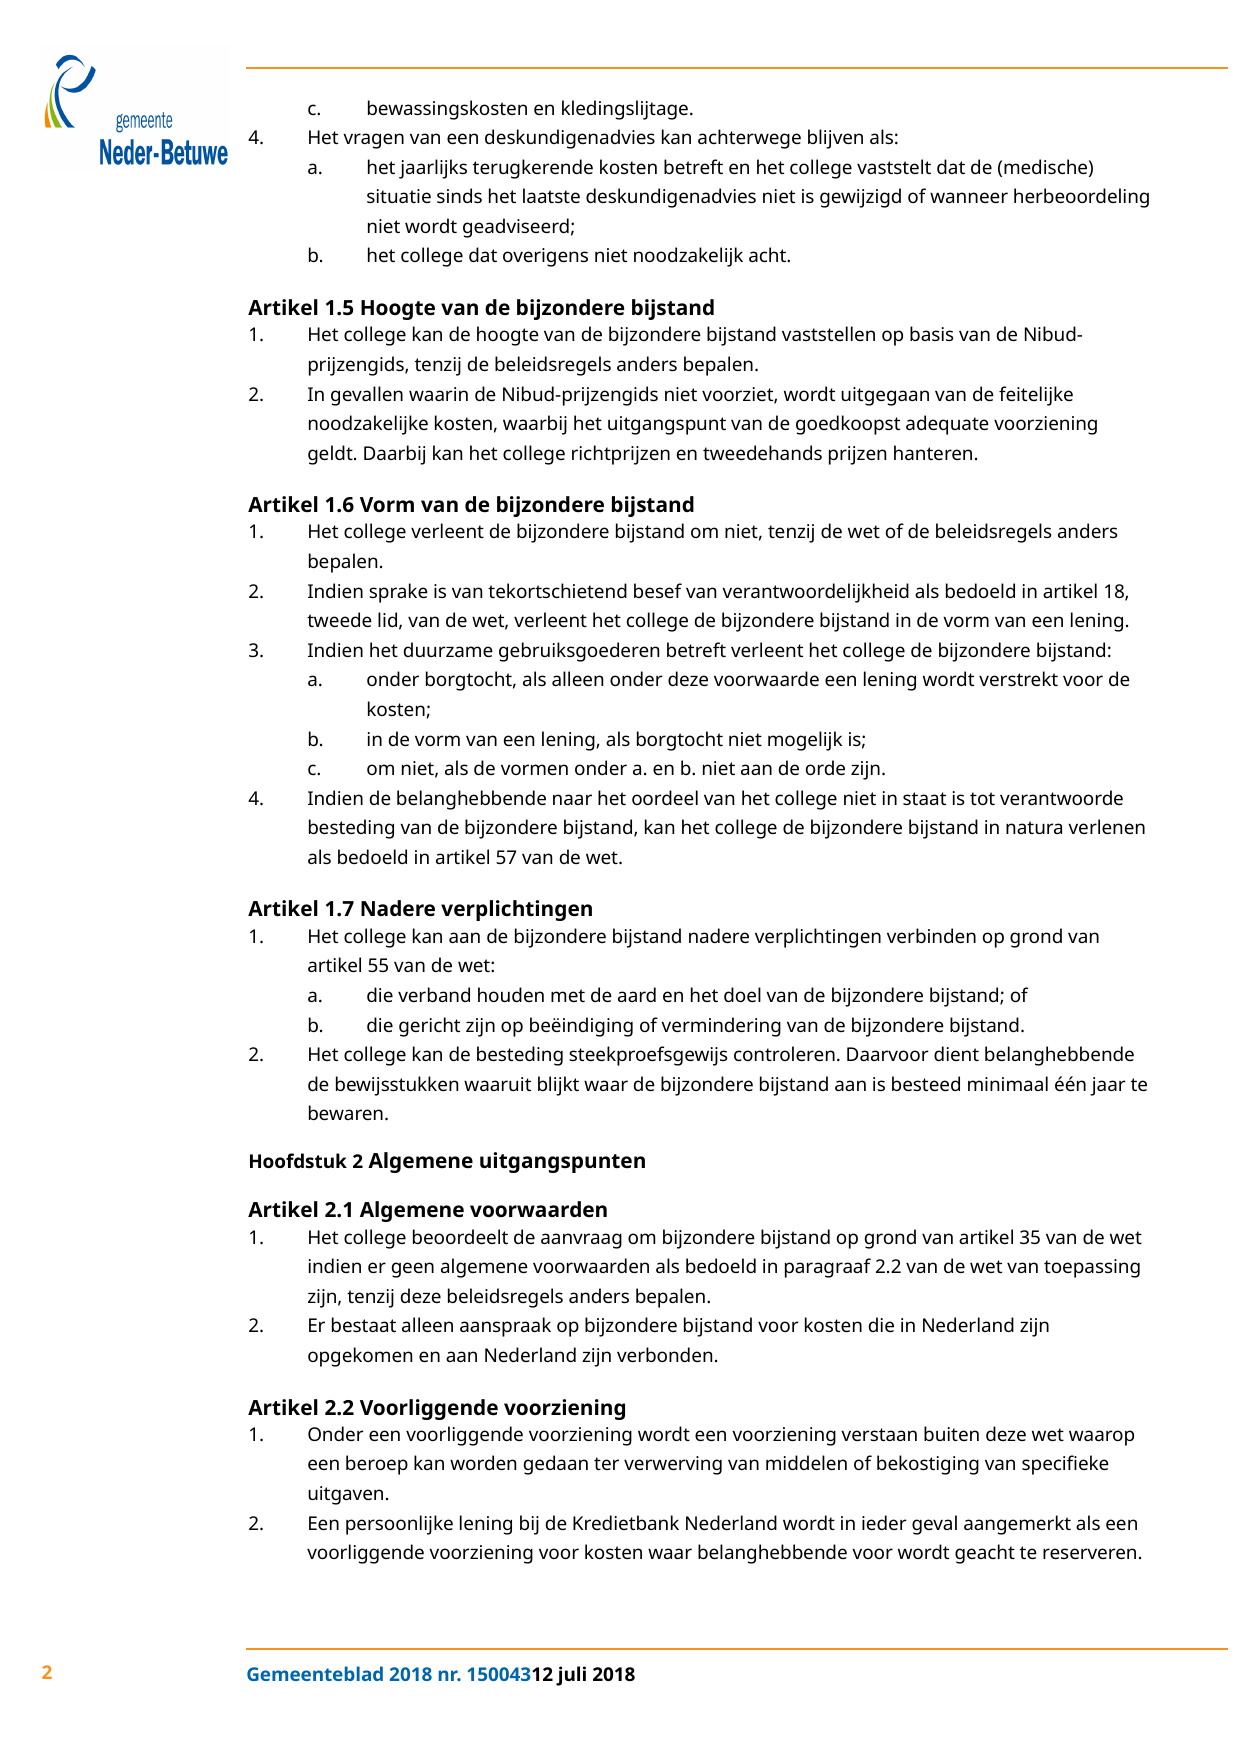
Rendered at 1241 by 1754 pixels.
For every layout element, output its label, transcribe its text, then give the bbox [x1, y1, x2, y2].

text Artikel 2.1 Algemene voorwaarden [248, 1195, 1152, 1224]
text Artikel 1.5 Hoogte van de bijzondere bijstand [248, 293, 1152, 322]
list Een persoonlijke lening bij de Kredietbank Nederland wordt in ieder geval aangemerkt als een voorliggende voorziening voor kosten waar belanghebbende voor wordt geacht te reserveren. [248, 1510, 1152, 1565]
list het jaarlijks terugkerende kosten betreft en het college vaststelt dat de (medische) situatie sinds het laatste deskundigenadvies niet is gewijzigd of wanneer herbeoordeling niet wordt geadviseerd; [307, 154, 1152, 239]
list Onder een voorliggende voorziening wordt een voorziening verstaan buiten deze wet waarop een beroep kan worden gedaan ter verwerving van middelen of bekostiging van specifieke uitgaven. [248, 1421, 1152, 1506]
list Het college kan de besteding steekproefsgewijs controleren. Daarvoor dient belanghebbende de bewijsstukken waaruit blijkt waar de bijzondere bijstand aan is besteed minimaal één jaar te bewaren. [248, 1041, 1152, 1126]
text Artikel 2.2 Voorliggende voorziening [248, 1393, 1152, 1421]
list onder borgtocht, als alleen onder deze voorwaarde een lening wordt verstrekt voor de kosten; [307, 667, 1152, 722]
list Het college verleent de bijzondere bijstand om niet, tenzij de wet of de beleidsregels anders bepalen. [248, 519, 1152, 574]
list in de vorm van een lening, als borgtocht niet mogelijk is; [307, 726, 1152, 752]
list Het vragen van een deskundigenadvies kan achterwege blijven als: [248, 124, 1152, 150]
text Hoofdstuk 2 Algemene uitgangspunten [248, 1146, 1152, 1174]
picture [41, 47, 231, 172]
list Indien het duurzame gebruiksgoederen betreft verleent het college de bijzondere bijstand: [248, 637, 1152, 663]
list Indien de belanghebbende naar het oordeel van het college niet in staat is tot verantwoorde besteding van de bijzondere bijstand, kan het college de bijzondere bijstand in natura verlenen als bedoeld in artikel 57 van de wet. [248, 785, 1152, 870]
list Er bestaat alleen aanspraak op bijzondere bijstand voor kosten die in Nederland zijn opgekomen en aan Nederland zijn verbonden. [248, 1313, 1152, 1368]
list het college dat overigens niet noodzakelijk acht. [307, 243, 1152, 268]
list In gevallen waarin de Nibud-prijzengids niet voorziet, wordt uitgegaan van de feitelijke noodzakelijke kosten, waarbij het uitgangspunt van de goedkoopst adequate voorziening geldt. Daarbij kan het college richtprijzen en tweedehands prijzen hanteren. [248, 381, 1152, 466]
list om niet, als de vormen onder a. en b. niet aan de orde zijn. [307, 755, 1152, 781]
list Het college beoordeelt de aanvraag om bijzondere bijstand op grond van artikel 35 van de wet indien er geen algemene voorwaarden als bedoeld in paragraaf 2.2 van de wet van toepassing zijn, tenzij deze beleidsregels anders bepalen. [248, 1224, 1152, 1309]
list bewassingskosten en kledingslijtage. [307, 95, 1152, 121]
list Indien sprake is van tekortschietend besef van verantwoordelijkheid als bedoeld in artikel 18, tweede lid, van de wet, verleent het college de bijzondere bijstand in de vorm van een lening. [248, 578, 1152, 633]
list Het college kan de hoogte van de bijzondere bijstand vaststellen op basis van de Nibud-prijzengids, tenzij de beleidsregels anders bepalen. [248, 322, 1152, 377]
text Artikel 1.7 Nadere verplichtingen [248, 894, 1152, 923]
list Het college kan aan de bijzondere bijstand nadere verplichtingen verbinden op grond van artikel 55 van de wet: [248, 923, 1152, 978]
list die verband houden met de aard en het doel van de bijzondere bijstand; of [307, 982, 1152, 1008]
list die gericht zijn op beëindiging of vermindering van de bijzondere bijstand. [307, 1012, 1152, 1037]
text Artikel 1.6 Vorm van de bijzondere bijstand [248, 490, 1152, 519]
